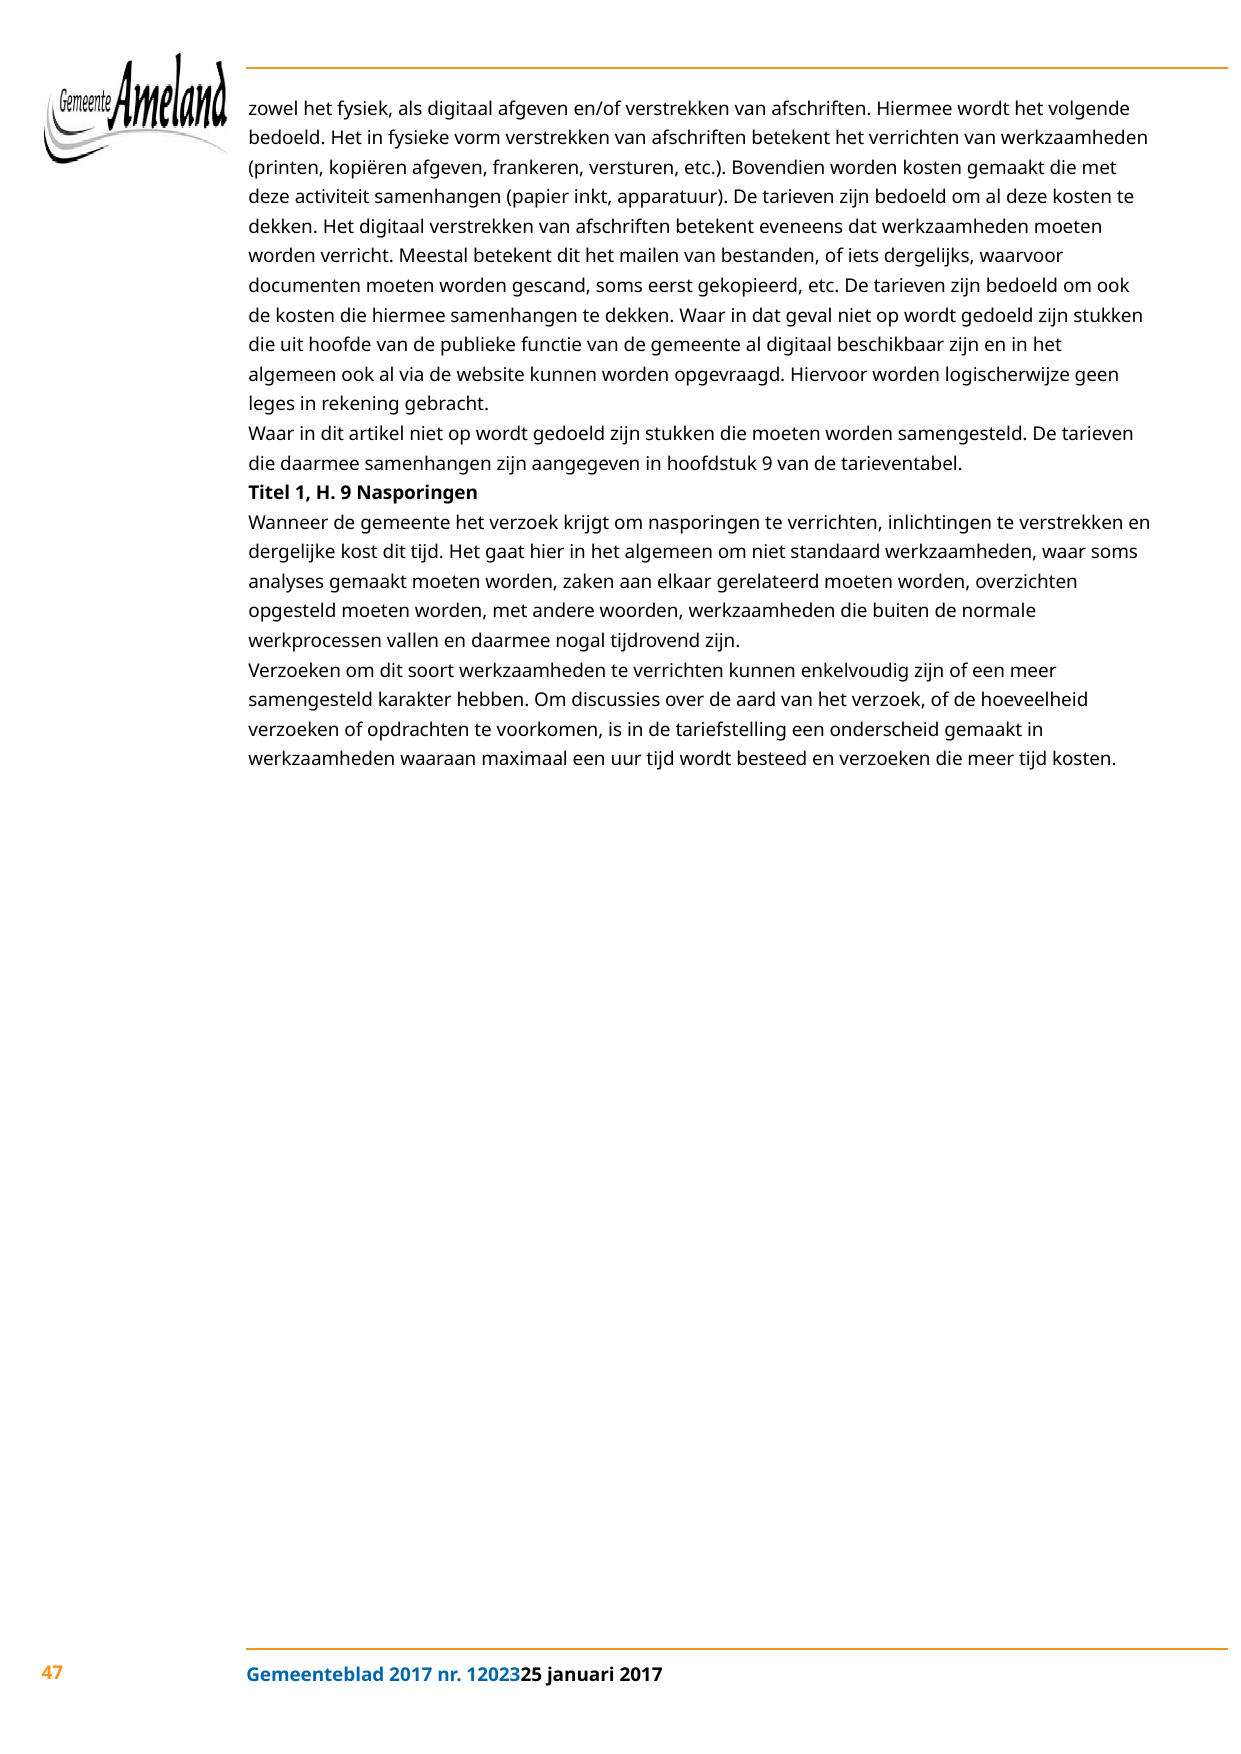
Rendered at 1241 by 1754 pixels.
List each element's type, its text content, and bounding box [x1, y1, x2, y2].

text zowel het fysiek, als digitaal afgeven en/of verstrekken van afschriften. Hiermee wordt het volgende bedoeld. Het in fysieke vorm verstrekken van afschriften betekent het verrichten van werkzaamheden (printen, kopiëren afgeven, frankeren, versturen, etc.). Bovendien worden kosten gemaakt die met deze activiteit samenhangen (papier inkt, apparatuur). De tarieven zijn bedoeld om al deze kosten te dekken. Het digitaal verstrekken van afschriften betekent eveneens dat werkzaamheden moeten worden verricht. Meestal betekent dit het mailen van bestanden, of iets dergelijks, waarvoor documenten moeten worden gescand, soms eerst gekopieerd, etc. De tarieven zijn bedoeld om ook de kosten die hiermee samenhangen te dekken. Waar in dat geval niet op wordt gedoeld zijn stukken die uit hoofde van de publieke functie van de gemeente al digitaal beschikbaar zijn en in het algemeen ook al via de website kunnen worden opgevraagd. Hiervoor worden logischerwijze geen leges in rekening gebracht. [248, 95, 1152, 416]
text Wanneer de gemeente het verzoek krijgt om nasporingen te verrichten, inlichtingen te verstrekken en dergelijke kost dit tijd. Het gaat hier in het algemeen om niet standaard werkzaamheden, waar soms analyses gemaakt moeten worden, zaken aan elkaar gerelateerd moeten worden, overzichten opgesteld moeten worden, met andere woorden, werkzaamheden die buiten de normale werkprocessen vallen en daarmee nogal tijdrovend zijn. [248, 509, 1152, 653]
text Titel 1, H. 9 Nasporingen [248, 479, 1152, 505]
text Waar in dit artikel niet op wordt gedoeld zijn stukken die moeten worden samengesteld. De tarieven die daarmee samenhangen zijn aangegeven in hoofdstuk 9 van de tarieventabel. [248, 420, 1152, 476]
picture [41, 47, 231, 172]
text Verzoeken om dit soort werkzaamheden te verrichten kunnen enkelvoudig zijn of een meer samengesteld karakter hebben. Om discussies over de aard van het verzoek, of de hoeveelheid verzoeken of opdrachten te voorkomen, is in de tariefstelling een onderscheid gemaakt in werkzaamheden waaraan maximaal een uur tijd wordt besteed en verzoeken die meer tijd kosten. [248, 657, 1152, 771]
